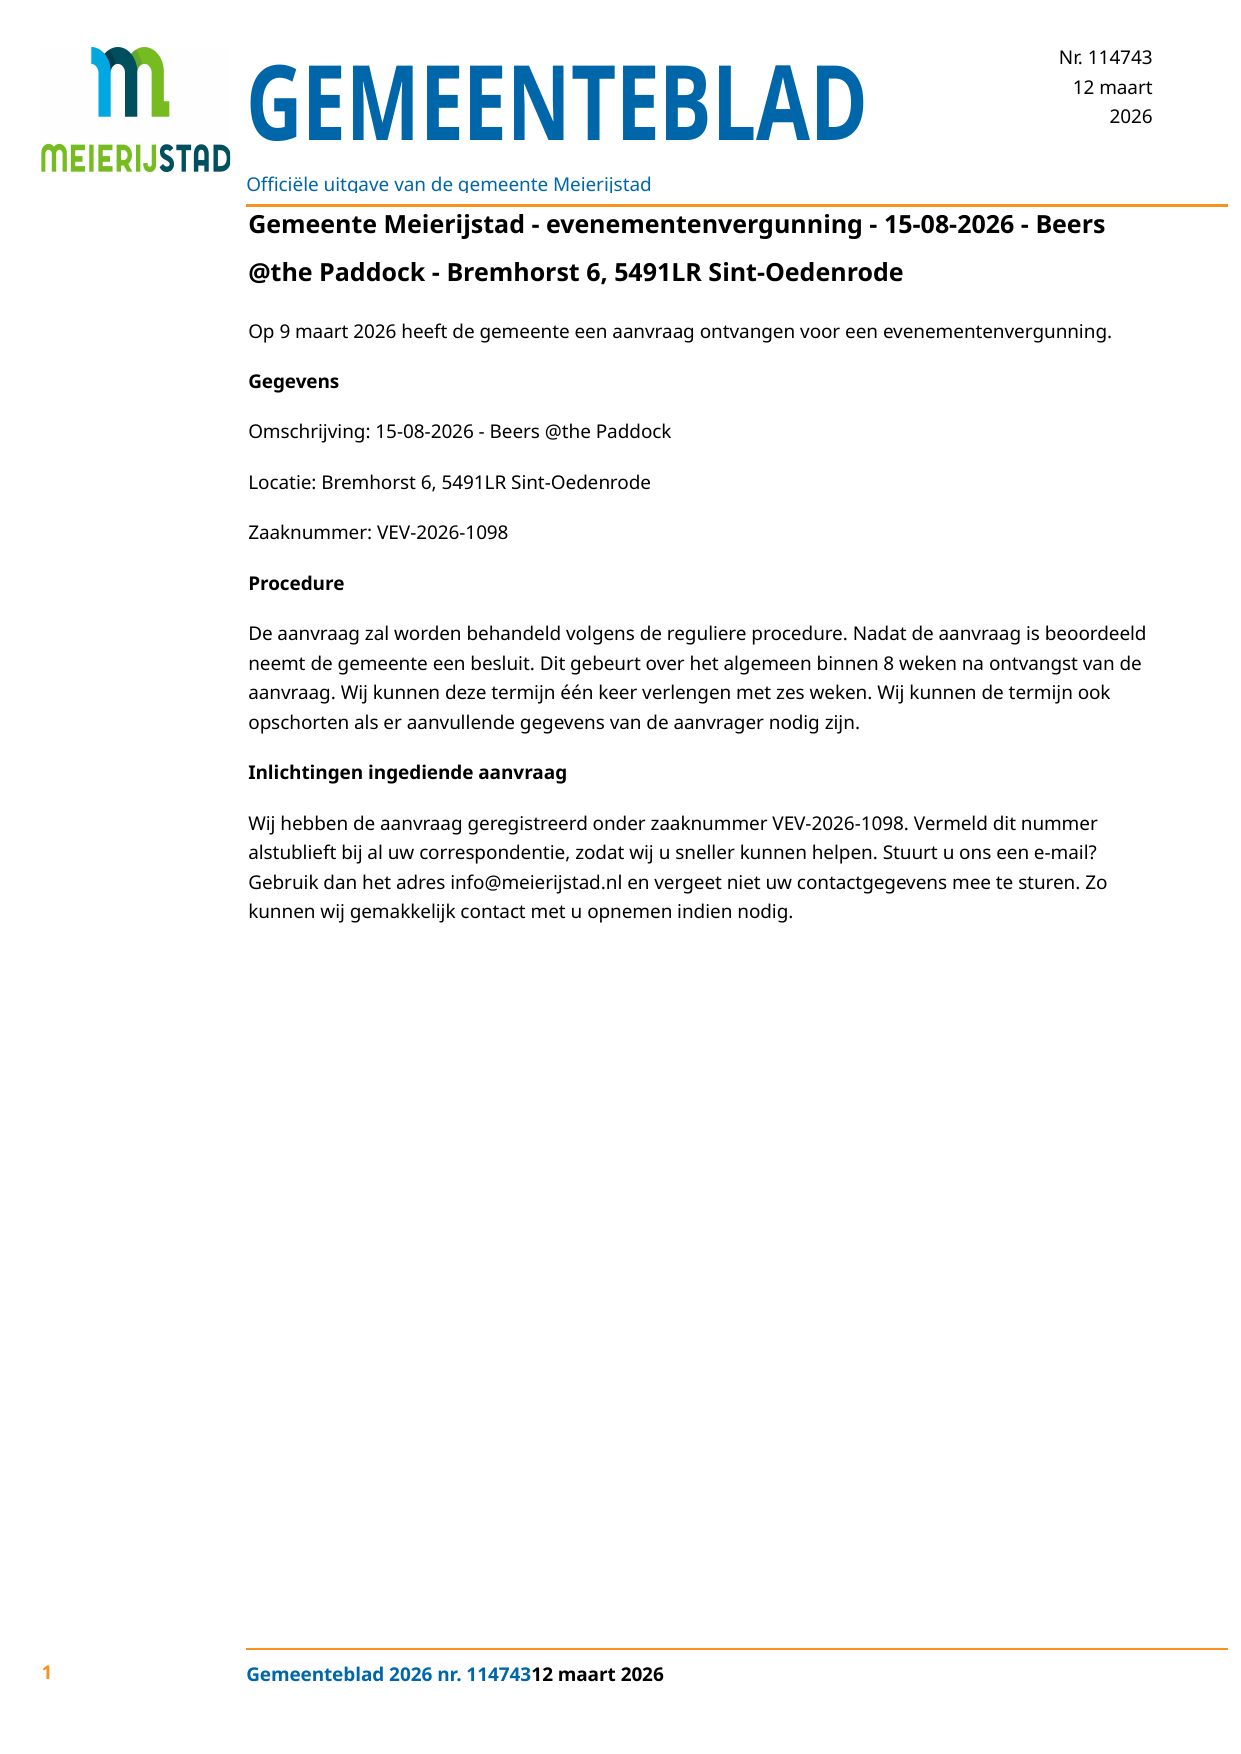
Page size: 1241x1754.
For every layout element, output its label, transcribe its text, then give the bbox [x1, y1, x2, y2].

text De aanvraag zal worden behandeld volgens de reguliere procedure. Nadat de aanvraag is beoordeeld neemt de gemeente een besluit. Dit gebeurt over het algemeen binnen 8 weken na ontvangst van de aanvraag. Wij kunnen deze termijn één keer verlengen met zes weken. Wij kunnen de termijn ook opschorten als er aanvullende gegevens van de aanvrager nodig zijn. [248, 620, 1152, 735]
text Gegevens [248, 368, 1152, 394]
text Wij hebben de aanvraag geregistreerd onder zaaknummer VEV-2026-1098. Vermeld dit nummer alstublieft bij al uw correspondentie, zodat wij u sneller kunnen helpen. Stuurt u ons een e-mail? Gebruik dan het adres info@meierijstad.nl en vergeet niet uw contactgegevens mee te sturen. Zo kunnen wij gemakkelijk contact met u opnemen indien nodig. [248, 810, 1152, 924]
text Zaaknummer: VEV-2026-1098 [248, 519, 1152, 545]
text Op 9 maart 2026 heeft de gemeente een aanvraag ontvangen voor een evenementenvergunning. [248, 318, 1152, 344]
text Locatie: Bremhorst 6, 5491LR Sint-Oedenrode [248, 469, 1152, 495]
text Procedure [248, 570, 1152, 596]
text Inlichtingen ingediende aanvraag [248, 759, 1152, 785]
picture [41, 47, 231, 172]
text Omschrijving: 15-08-2026 - Beers @the Paddock [248, 419, 1152, 444]
text Gemeente Meierijstad - evenementenvergunning - 15-08-2026 - Beers @the Paddock - Bremhorst 6, 5491LR Sint-Oedenrode [248, 207, 1152, 288]
